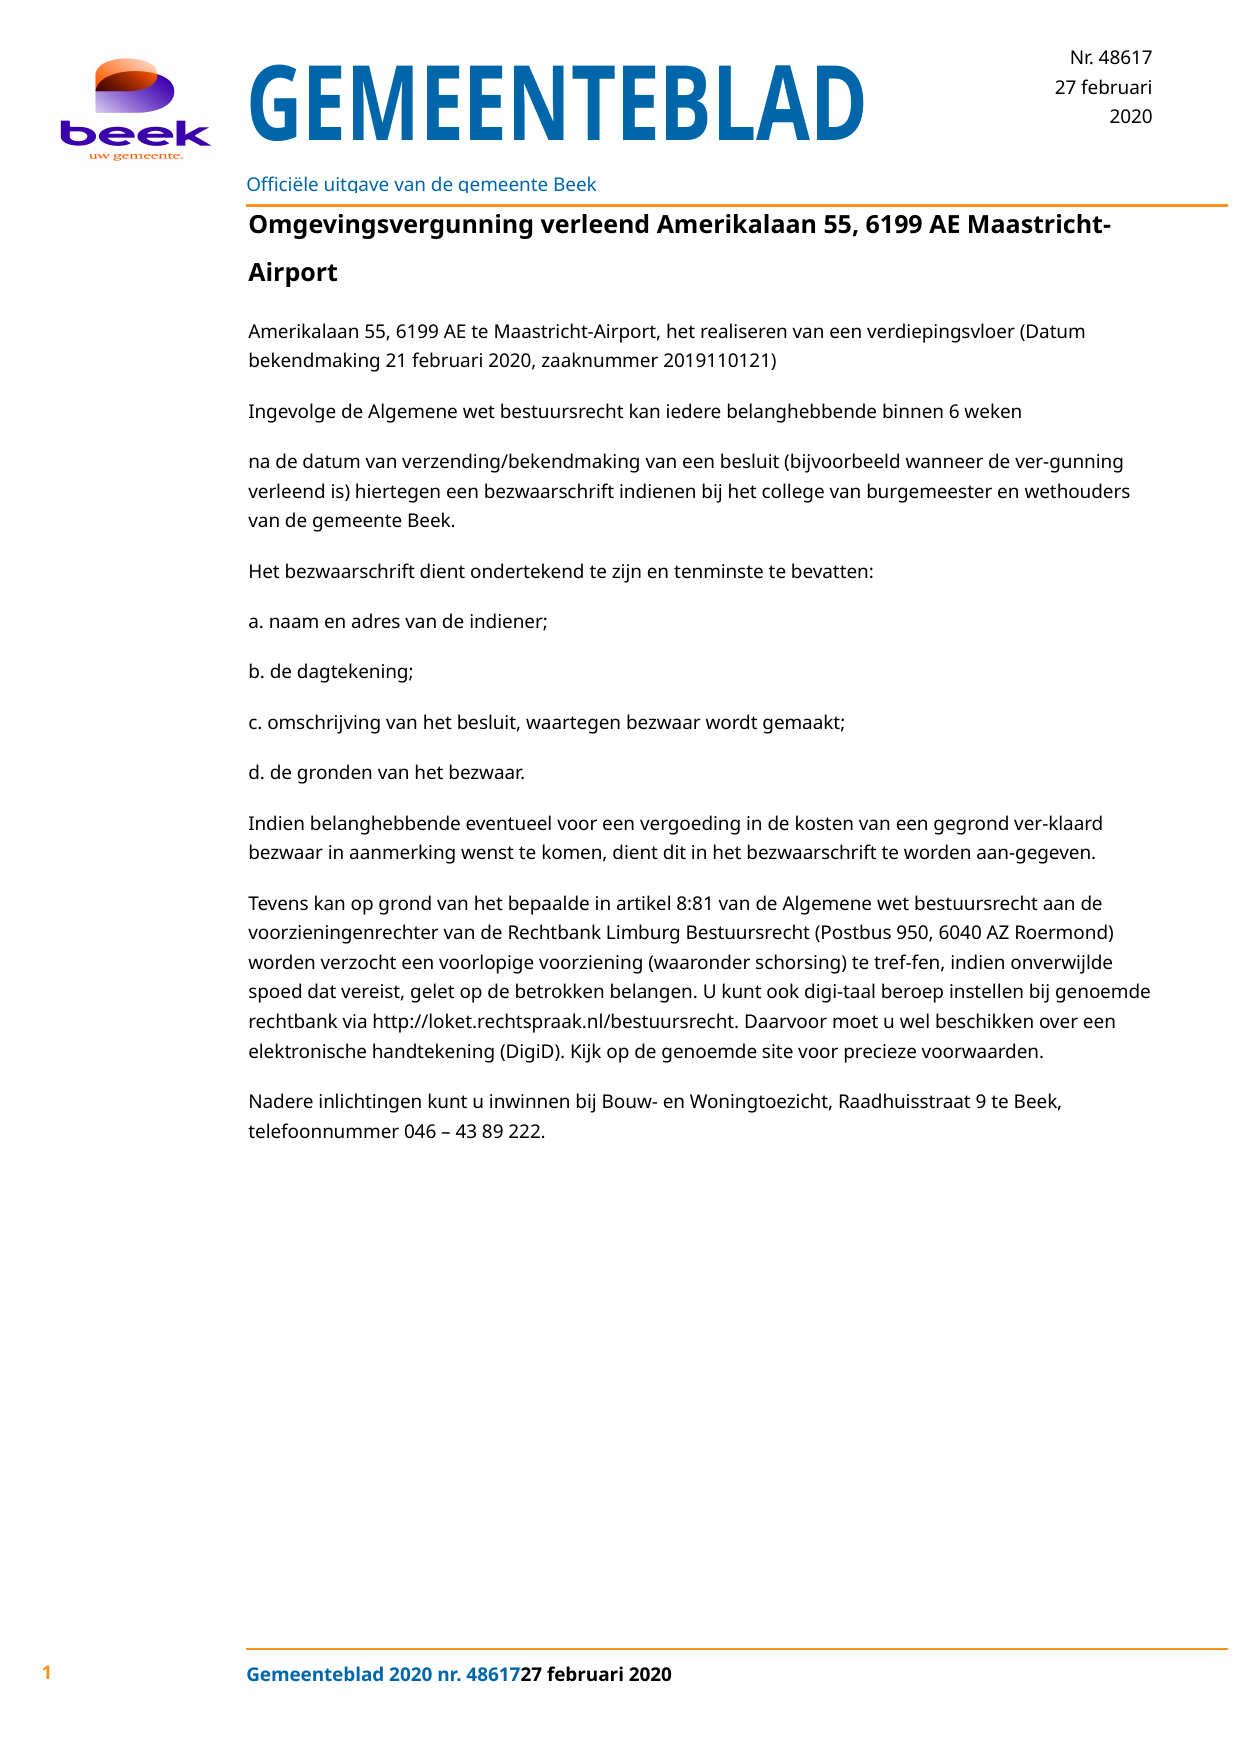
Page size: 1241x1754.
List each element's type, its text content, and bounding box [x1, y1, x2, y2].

text Tevens kan op grond van het bepaalde in artikel 8:81 van de Algemene wet bestuursrecht aan de voorzieningenrechter van de Rechtbank Limburg Bestuursrecht (Postbus 950, 6040 AZ Roermond) worden verzocht een voorlopige voorziening (waaronder schorsing) te tref-fen, indien onverwijlde spoed dat vereist, gelet op de betrokken belangen. U kunt ook digi-taal beroep instellen bij genoemde rechtbank via http://loket.rechtspraak.nl/bestuursrecht. Daarvoor moet u wel beschikken over een elektronische handtekening (DigiD). Kijk op de genoemde site voor precieze voorwaarden. [248, 890, 1152, 1064]
picture [41, 47, 231, 172]
text c. omschrijving van het besluit, waartegen bezwaar wordt gemaakt; [248, 709, 1152, 735]
text Nadere inlichtingen kunt u inwinnen bij Bouw- en Woningtoezicht, Raadhuisstraat 9 te Beek, telefoonnummer 046 – 43 89 222. [248, 1088, 1152, 1144]
text a. naam en adres van de indiener; [248, 608, 1152, 634]
text Omgevingsvergunning verleend Amerikalaan 55, 6199 AE Maastricht-Airport [248, 207, 1152, 288]
text Amerikalaan 55, 6199 AE te Maastricht-Airport, het realiseren van een verdiepingsvloer (Datum bekendmaking 21 februari 2020, zaaknummer 2019110121) [248, 318, 1152, 373]
text d. de gronden van het bezwaar. [248, 759, 1152, 785]
text b. de dagtekening; [248, 659, 1152, 684]
text Het bezwaarschrift dient ondertekend te zijn en tenminste te bevatten: [248, 558, 1152, 584]
text na de datum van verzending/bekendmaking van een besluit (bijvoorbeeld wanneer de ver-gunning verleend is) hiertegen een bezwaarschrift indienen bij het college van burgemeester en wethouders van de gemeente Beek. [248, 448, 1152, 533]
text Ingevolge de Algemene wet bestuursrecht kan iedere belanghebbende binnen 6 weken [248, 398, 1152, 424]
text Indien belanghebbende eventueel voor een vergoeding in de kosten van een gegrond ver-klaard bezwaar in aanmerking wenst te komen, dient dit in het bezwaarschrift te worden aan-gegeven. [248, 810, 1152, 865]
